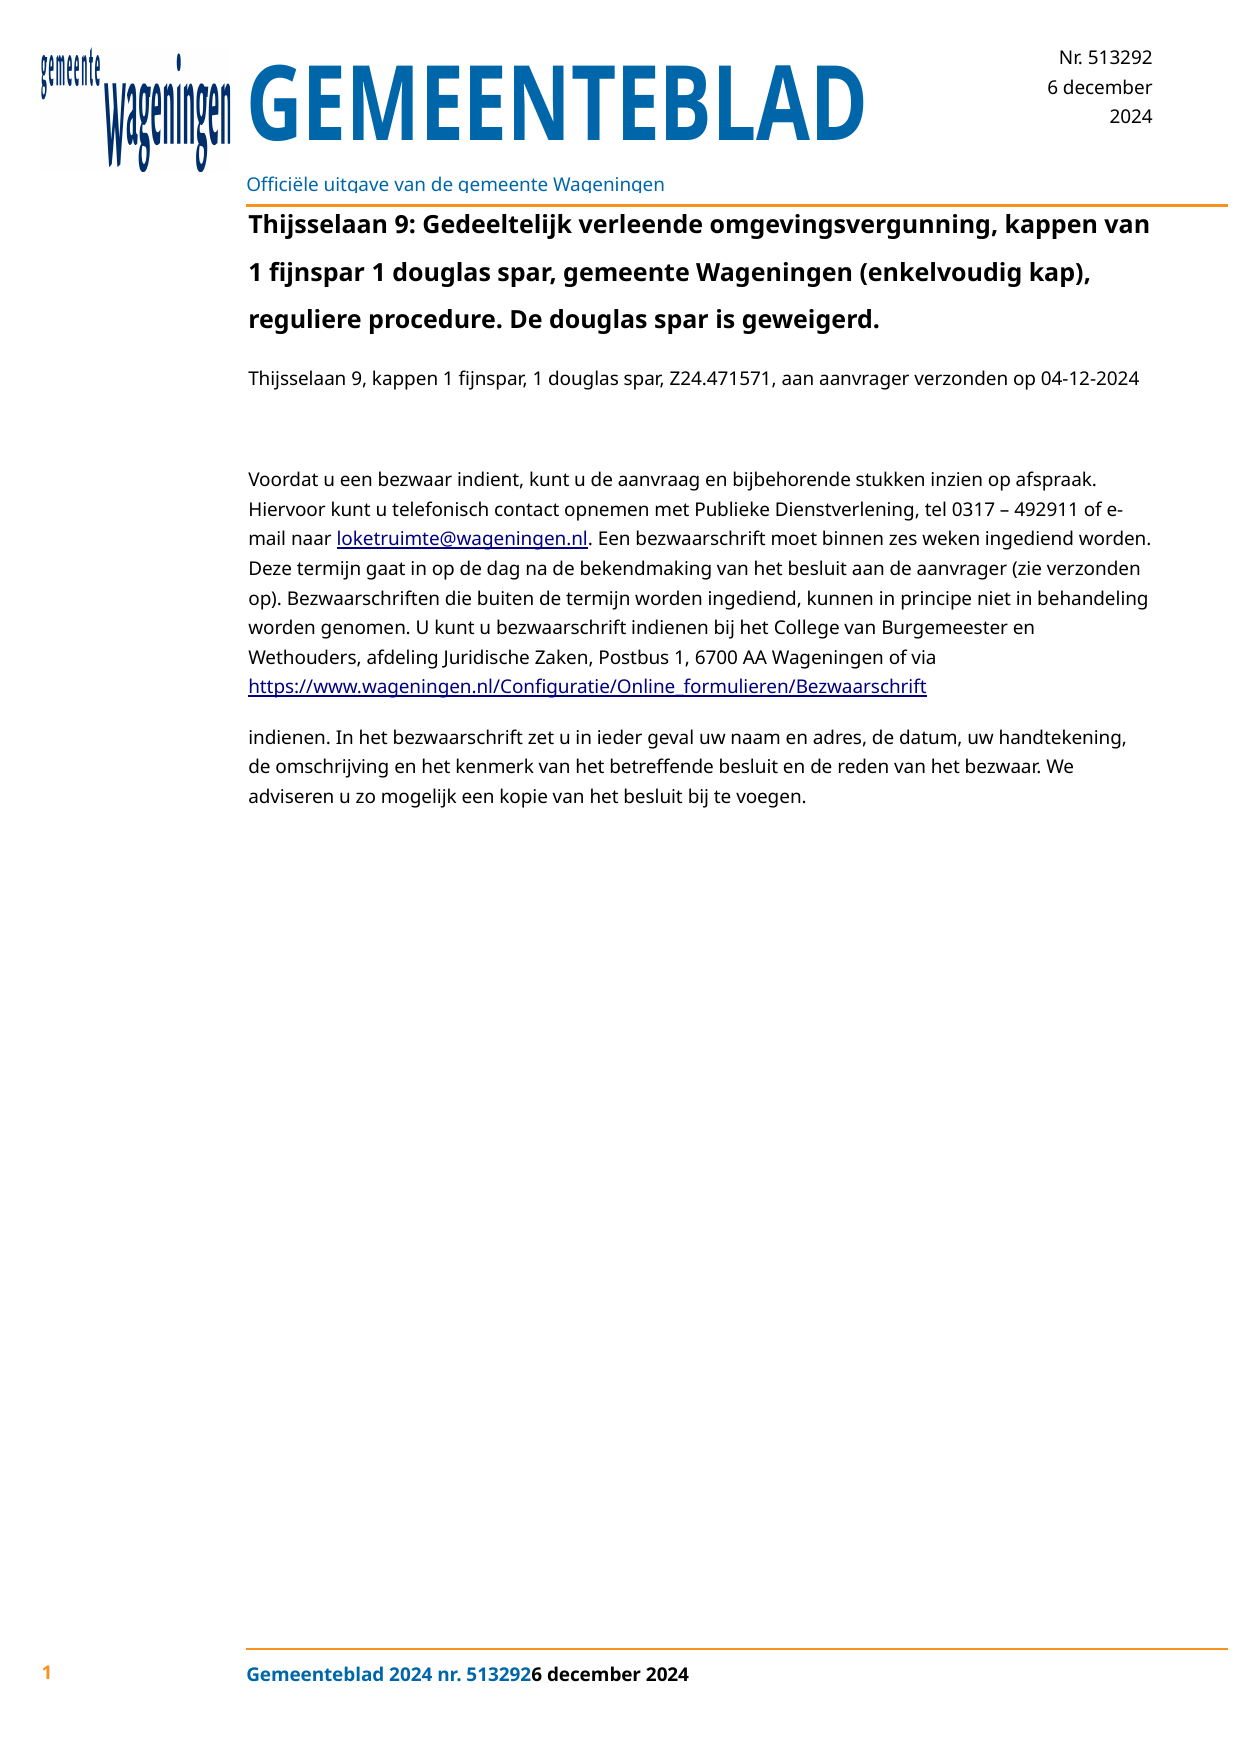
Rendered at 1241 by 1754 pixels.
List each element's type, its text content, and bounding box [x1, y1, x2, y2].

text Thijsselaan 9, kappen 1 fijnspar, 1 douglas spar, Z24.471571, aan aanvrager verzonden op 04-12-2024 [248, 366, 1152, 391]
text Voordat u een bezwaar indient, kunt u de aanvraag en bijbehorende stukken inzien op afspraak. Hiervoor kunt u telefonisch contact opnemen met Publieke Dienstverlening, tel 0317 – 492911 of e-mail naar loketruimte@wageningen.nl. Een bezwaarschrift moet binnen zes weken ingediend worden. Deze termijn gaat in op de dag na de bekendmaking van het besluit aan de aanvrager (zie verzonden op). Bezwaarschriften die buiten de termijn worden ingediend, kunnen in principe niet in behandeling worden genomen. U kunt u bezwaarschrift indienen bij het College van Burgemeester en Wethouders, afdeling Juridische Zaken, Postbus 1, 6700 AA Wageningen of via https://www.wageningen.nl/Configuratie/Online_formulieren/Bezwaarschrift [248, 466, 1152, 699]
picture [41, 47, 231, 172]
text indienen. In het bezwaarschrift zet u in ieder geval uw naam en adres, de datum, uw handtekening, de omschrijving en het kenmerk van het betreffende besluit en de reden van het bezwaar. We adviseren u zo mogelijk een kopie van het besluit bij te voegen. [248, 724, 1152, 809]
text Thijsselaan 9: Gedeeltelijk verleende omgevingsvergunning, kappen van 1 fijnspar 1 douglas spar, gemeente Wageningen (enkelvoudig kap), reguliere procedure. De douglas spar is geweigerd. [248, 207, 1152, 336]
